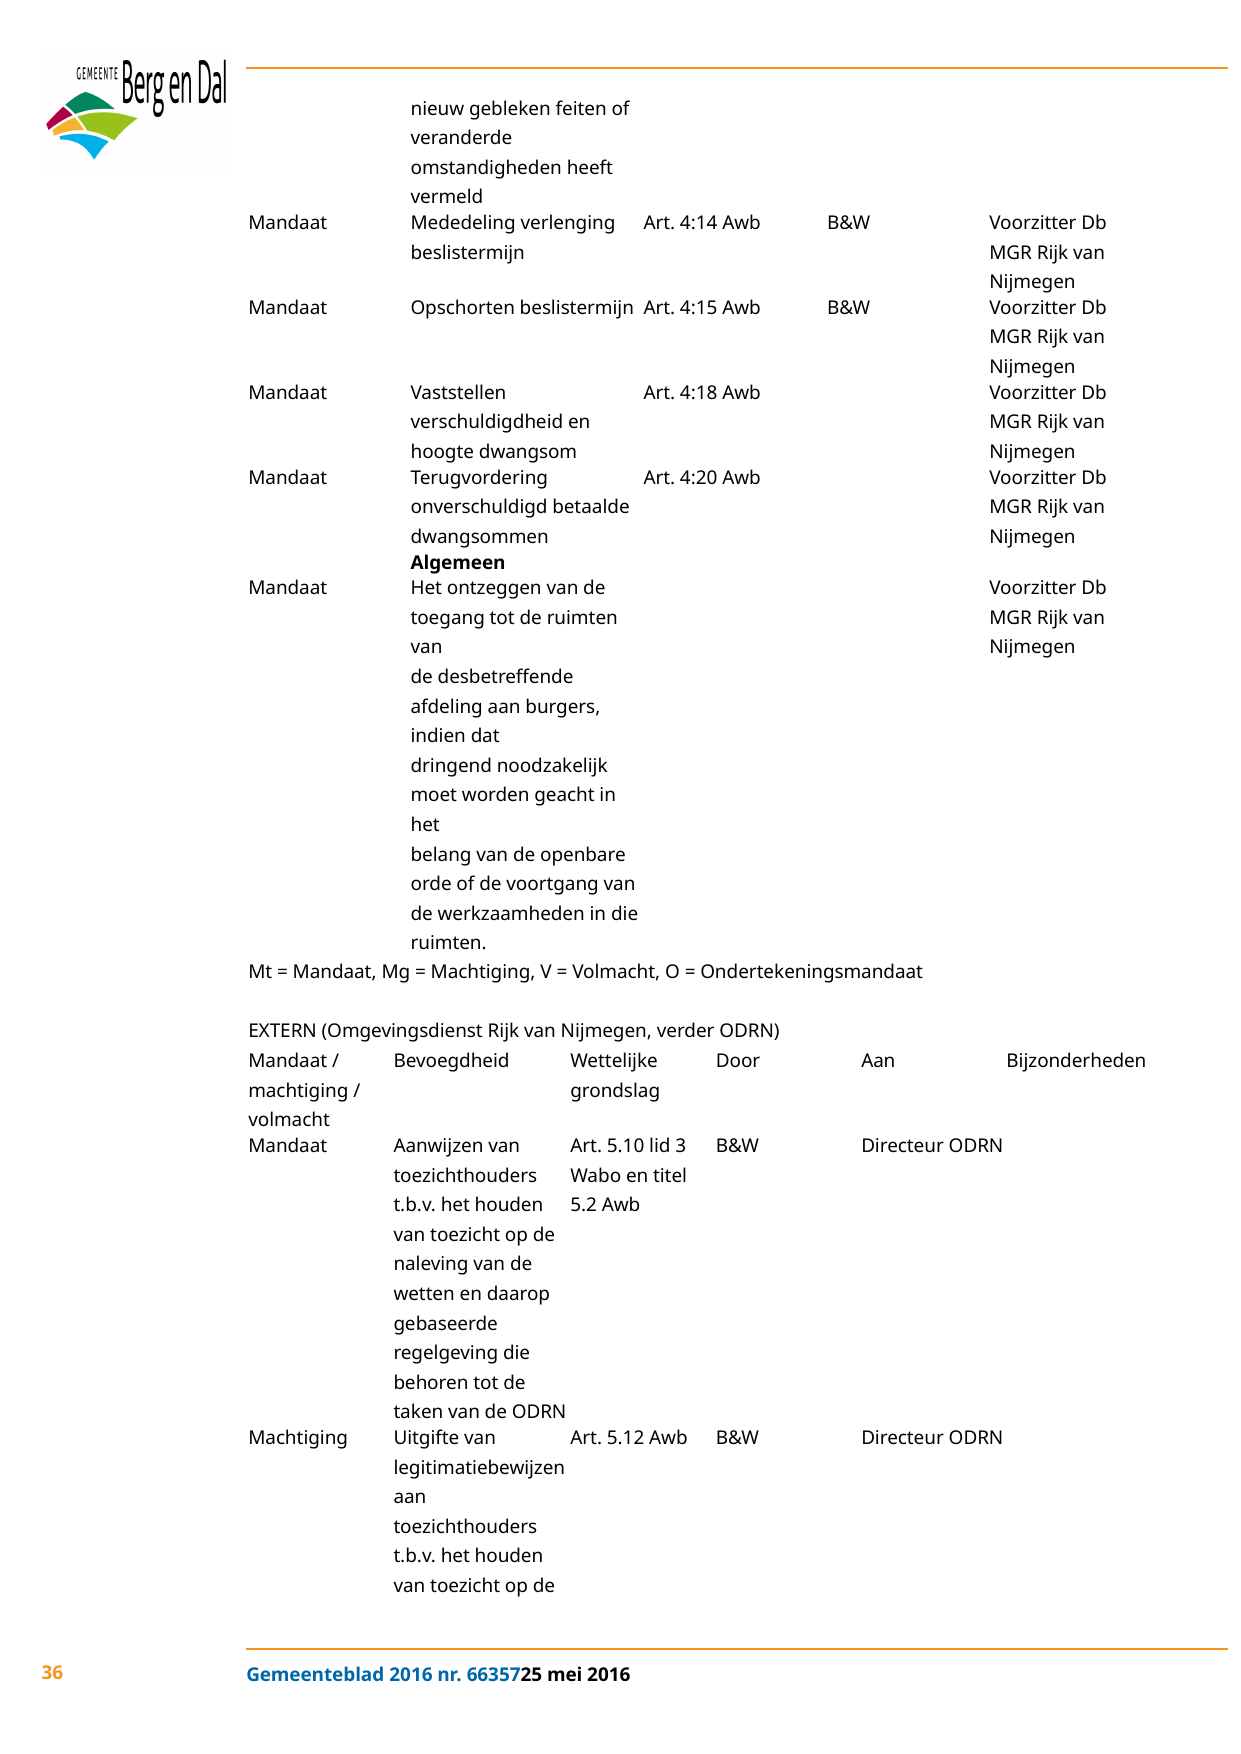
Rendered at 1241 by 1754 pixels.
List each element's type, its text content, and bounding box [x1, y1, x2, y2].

table_cell [827, 379, 989, 464]
table_cell Art. 4:14 Awb [643, 209, 827, 294]
table_header Door [716, 1048, 861, 1132]
table_cell [827, 464, 989, 549]
table_cell [989, 95, 1152, 209]
text EXTERN (Omgevingsdienst Rijk van Nijmegen, verder ODRN) [248, 1018, 1152, 1043]
table_cell Directeur ODRN [861, 1424, 1006, 1598]
table_cell Voorzitter Db MGR Rijk van Nijmegen [989, 209, 1152, 294]
table_header Mandaat / machtiging / volmacht [248, 1048, 393, 1132]
table_cell Terugvordering onverschuldigd betaalde dwangsommen [410, 464, 643, 549]
table_cell Het ontzeggen van de toegang tot de ruimten van de desbetreffende afdeling aan burgers, indien dat dringend noodzakelijk moet worden geacht in het belang van de openbare orde of de voortgang van de werkzaamheden in die ruimten. [410, 575, 643, 955]
table_cell Art. 5.10 lid 3 Wabo en titel 5.2 Awb [570, 1132, 716, 1424]
table_header Aan [861, 1048, 1006, 1132]
table_cell Voorzitter Db MGR Rijk van Nijmegen [989, 575, 1152, 955]
table_cell Voorzitter Db MGR Rijk van Nijmegen [989, 379, 1152, 464]
table_cell Vaststellen verschuldigdheid en hoogte dwangsom [410, 379, 643, 464]
table_cell B&W [827, 294, 989, 379]
table_cell Mandaat [248, 209, 410, 294]
table_cell Mandaat [248, 464, 410, 549]
table_cell [827, 95, 989, 209]
table_cell Art. 4:20 Awb [643, 464, 827, 549]
table_cell Art. 4:18 Awb [643, 379, 827, 464]
table_cell Mandaat [248, 575, 410, 955]
table_cell Voorzitter Db MGR Rijk van Nijmegen [989, 294, 1152, 379]
table_cell B&W [716, 1132, 861, 1424]
table_cell Machtiging [248, 1424, 393, 1598]
table_cell Mandaat [248, 1132, 393, 1424]
table_cell [827, 575, 989, 955]
table_cell [248, 549, 410, 574]
table_cell Aanwijzen van toezichthouders t.b.v. het houden van toezicht op de naleving van de wetten en daarop gebaseerde regelgeving die behoren tot de taken van de ODRN [393, 1132, 570, 1424]
table_cell B&W [716, 1424, 861, 1598]
table_header Bijzonderheden [1006, 1048, 1152, 1132]
table_cell Mededeling verlenging beslistermijn [410, 209, 643, 294]
text Mt = Mandaat, Mg = Machtiging, V = Volmacht, O = Ondertekeningsmandaat [248, 958, 1152, 984]
table_cell Mandaat [248, 294, 410, 379]
picture [41, 47, 231, 172]
table_cell Directeur ODRN [861, 1132, 1006, 1424]
table_cell [248, 95, 410, 209]
table_cell [643, 549, 827, 574]
table_header Wettelijke grondslag [570, 1048, 716, 1132]
table_cell B&W [827, 209, 989, 294]
table_cell Art. 4:15 Awb [643, 294, 827, 379]
table_cell Voorzitter Db MGR Rijk van Nijmegen [989, 464, 1152, 549]
table_cell Uitgifte van legitimatiebewijzen aan toezichthouders t.b.v. het houden van toezicht op de [393, 1424, 570, 1598]
table_cell [827, 549, 989, 574]
table_header Bevoegdheid [393, 1048, 570, 1132]
table_cell Art. 5.12 Awb [570, 1424, 716, 1598]
table_cell nieuw gebleken feiten of veranderde omstandigheden heeft vermeld [410, 95, 643, 209]
table_cell Algemeen [410, 549, 643, 574]
table_cell [1006, 1132, 1152, 1424]
table_cell [989, 549, 1152, 574]
table_cell [1006, 1424, 1152, 1598]
table_cell Opschorten beslistermijn [410, 294, 643, 379]
table_cell [643, 95, 827, 209]
table_cell [643, 575, 827, 955]
table_cell Mandaat [248, 379, 410, 464]
